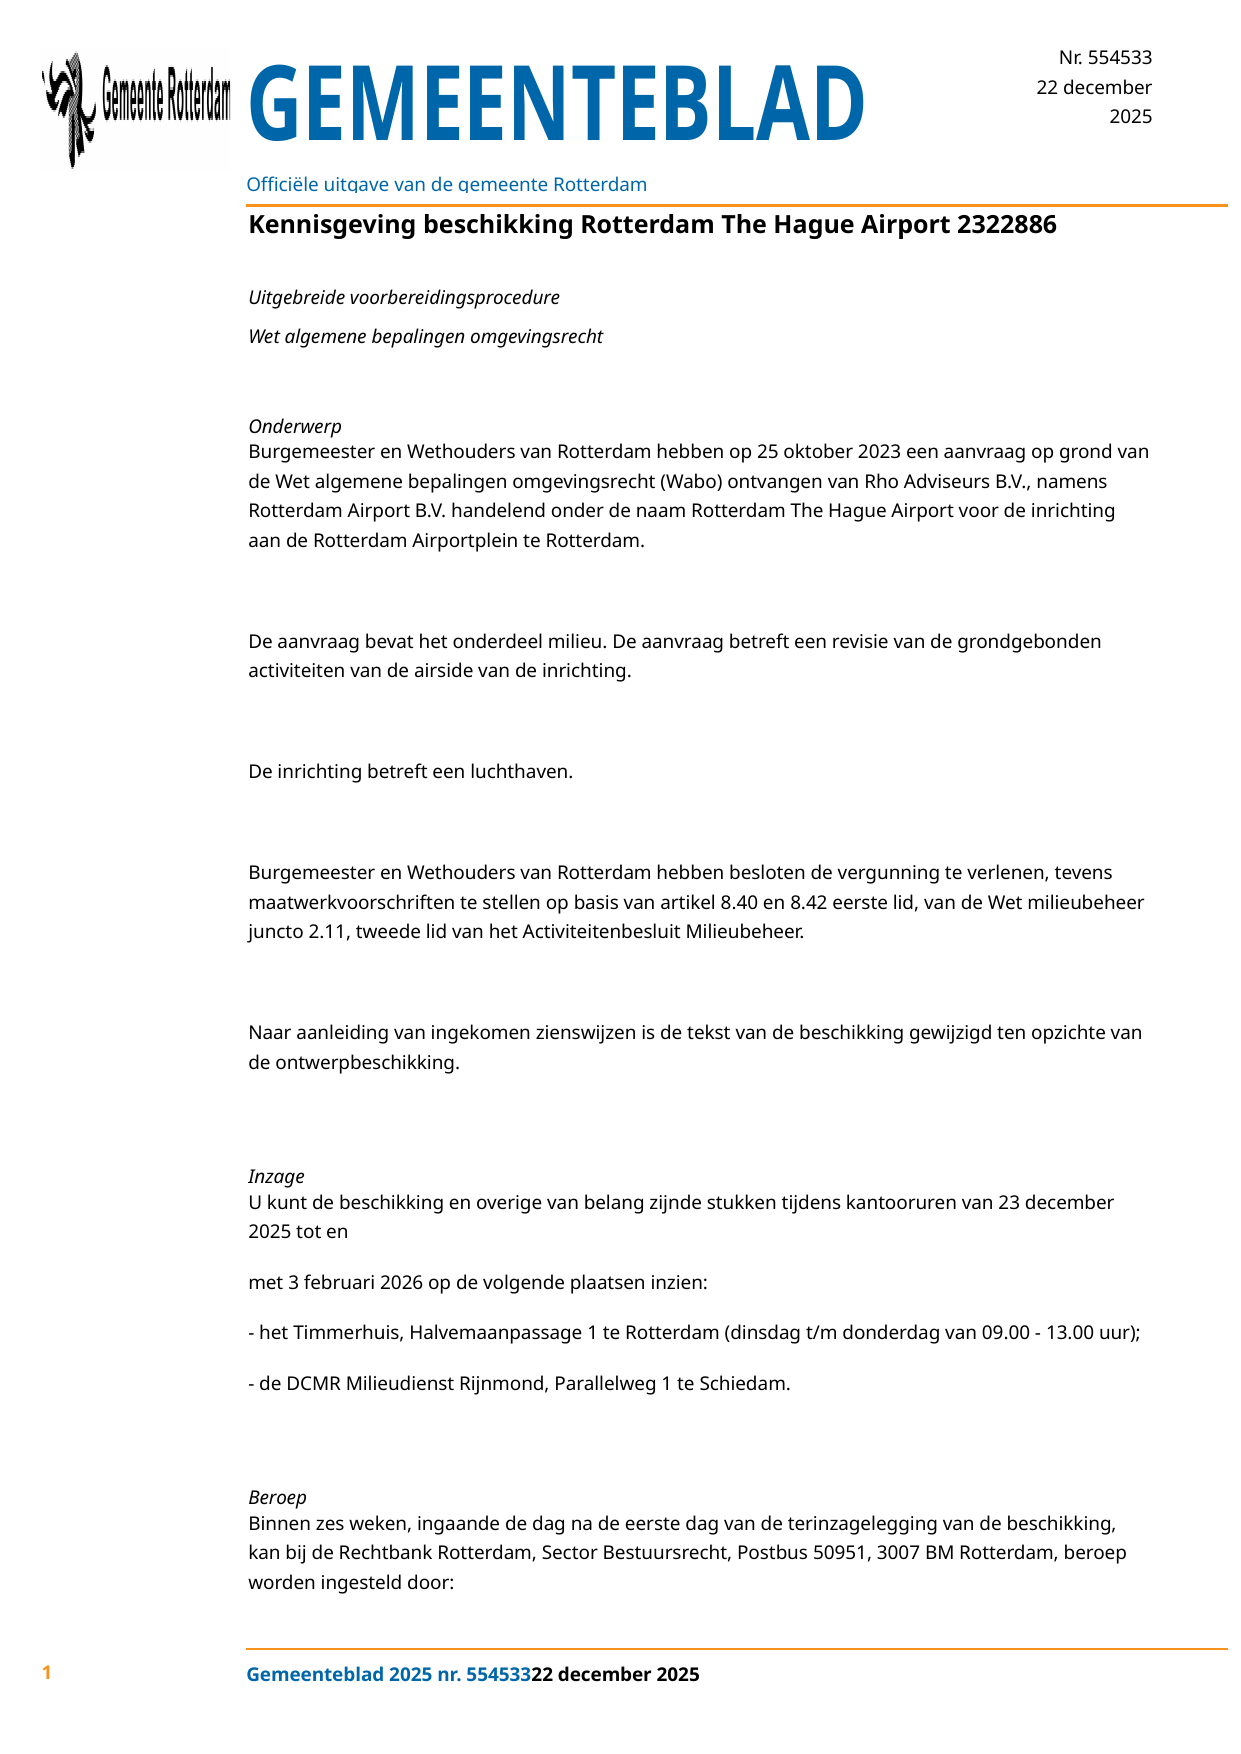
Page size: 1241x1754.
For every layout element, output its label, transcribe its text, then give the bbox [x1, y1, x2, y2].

text Burgemeester en Wethouders van Rotterdam hebben besloten de vergunning te verlenen, tevens maatwerkvoorschriften te stellen op basis van artikel 8.40 en 8.42 eerste lid, van de Wet milieubeheer juncto 2.11, tweede lid van het Activiteitenbesluit Milieubeheer. [248, 859, 1152, 944]
text Inzage [248, 1163, 1152, 1189]
text Naar aanleiding van ingekomen zienswijzen is de tekst van de beschikking gewijzigd ten opzichte van de ontwerpbeschikking. [248, 1019, 1152, 1075]
text Wet algemene bepalingen omgevingsrecht [248, 323, 1152, 349]
text Binnen zes weken, ingaande de dag na de eerste dag van de terinzagelegging van de beschikking, kan bij de Rechtbank Rotterdam, Sector Bestuursrecht, Postbus 50951, 3007 BM Rotterdam, beroep worden ingesteld door: [248, 1510, 1152, 1595]
text - de DCMR Milieudienst Rijnmond, Parallelweg 1 te Schiedam. [248, 1370, 1152, 1396]
text Burgemeester en Wethouders van Rotterdam hebben op 25 oktober 2023 een aanvraag op grond van de Wet algemene bepalingen omgevingsrecht (Wabo) ontvangen van Rho Adviseurs B.V., namens Rotterdam Airport B.V. handelend onder de naam Rotterdam The Hague Airport voor de inrichting aan de Rotterdam Airportplein te Rotterdam. [248, 438, 1152, 553]
text De aanvraag bevat het onderdeel milieu. De aanvraag betreft een revisie van de grondgebonden activiteiten van de airside van de inrichting. [248, 628, 1152, 683]
text Kennisgeving beschikking Rotterdam The Hague Airport 2322886 [248, 207, 1152, 241]
text Uitgebreide voorbereidingsprocedure [248, 284, 1152, 309]
text Onderwerp [248, 413, 1152, 438]
text - het Timmerhuis, Halvemaanpassage 1 te Rotterdam (dinsdag t/m donderdag van 09.00 - 13.00 uur); [248, 1319, 1152, 1345]
text U kunt de beschikking en overige van belang zijnde stukken tijdens kantooruren van 23 december 2025 tot en [248, 1189, 1152, 1244]
text De inrichting betreft een luchthaven. [248, 758, 1152, 784]
text met 3 februari 2026 op de volgende plaatsen inzien: [248, 1269, 1152, 1295]
text Beroep [248, 1484, 1152, 1510]
picture [41, 47, 231, 172]
